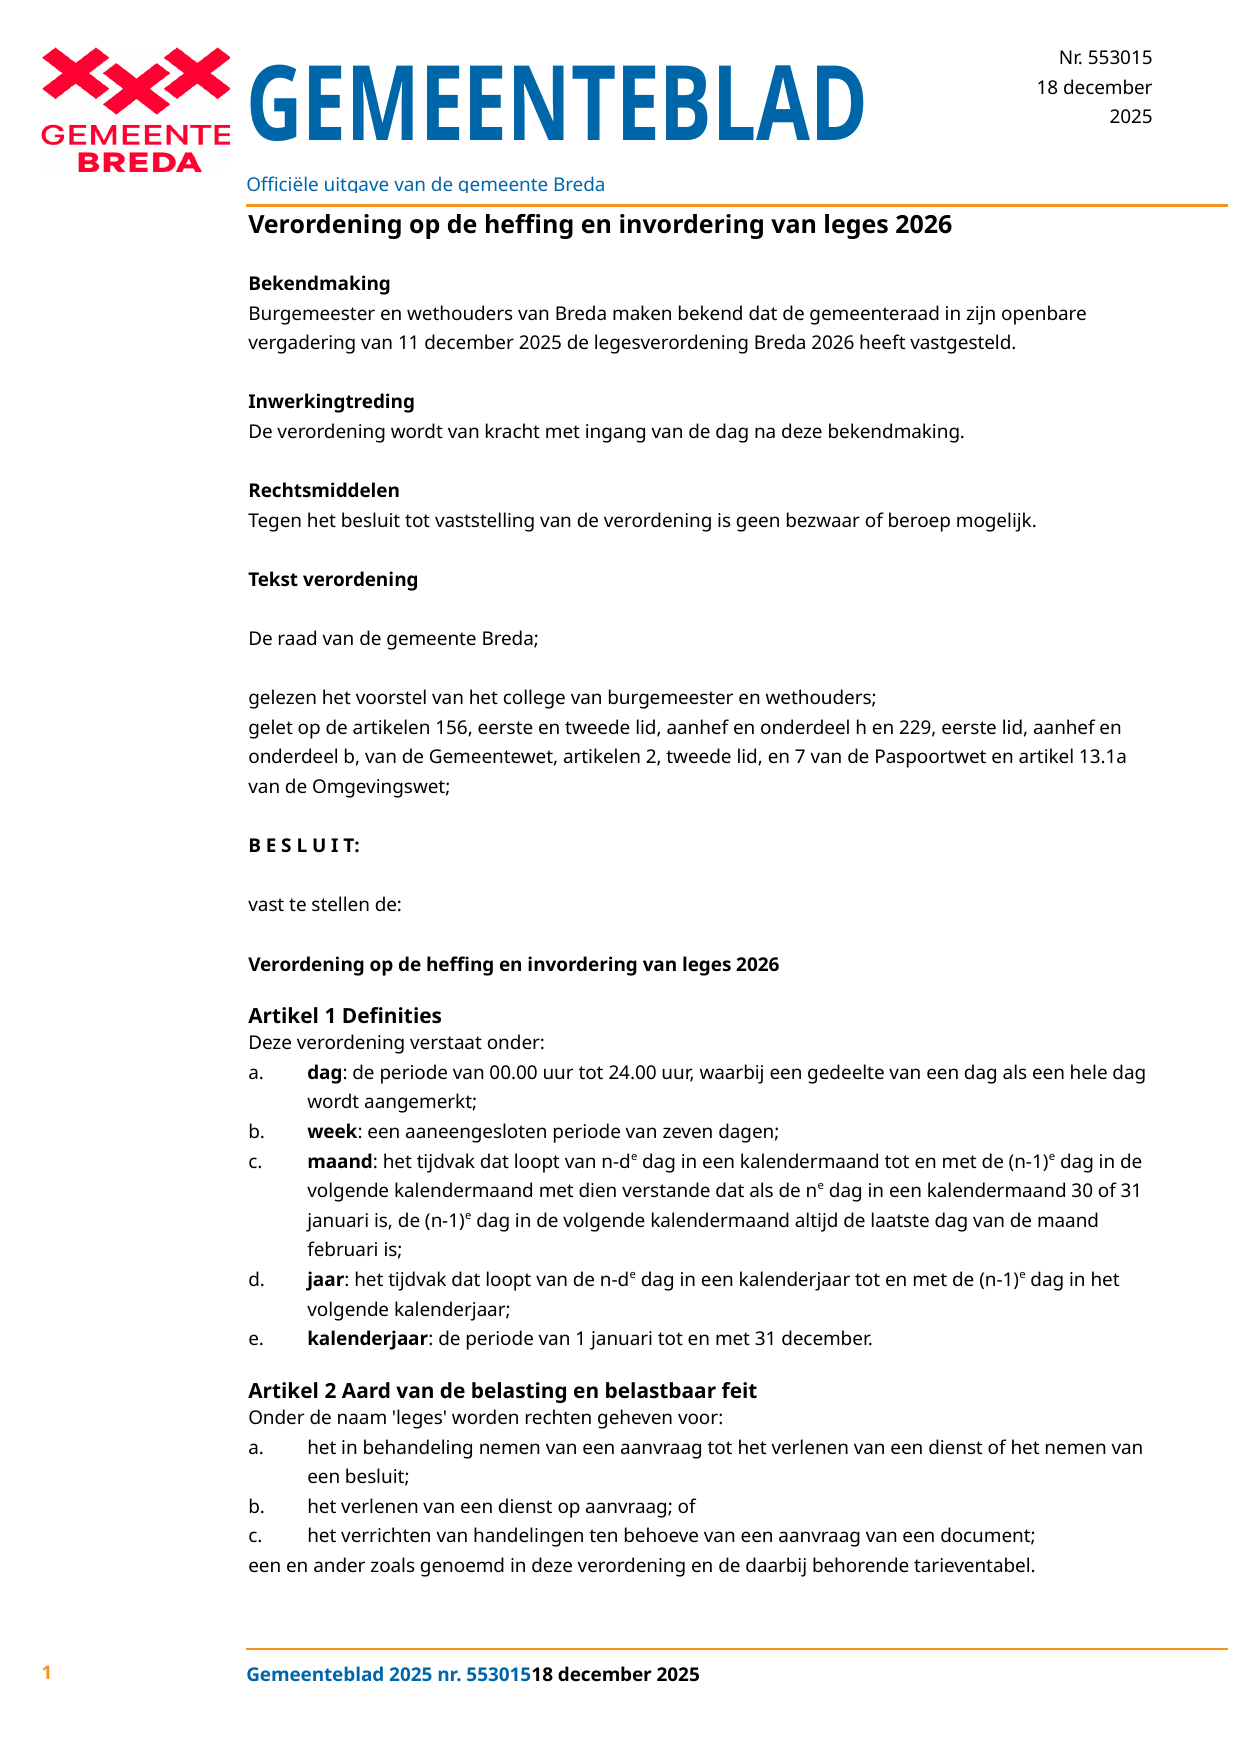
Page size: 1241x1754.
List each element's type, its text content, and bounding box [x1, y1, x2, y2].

text gelezen het voorstel van het college van burgemeester en wethouders; [248, 684, 1152, 710]
text Verordening op de heffing en invordering van leges 2026 [248, 951, 1152, 976]
text gelet op de artikelen 156, eerste en tweede lid, aanhef en onderdeel h en 229, eerste lid, aanhef en onderdeel b, van de Gemeentewet, artikelen 2, tweede lid, en 7 van de Paspoortwet en artikel 13.1a van de Omgevingswet; [248, 714, 1152, 799]
text Onder de naam 'leges' worden rechten geheven voor: [248, 1404, 1152, 1430]
text Tekst verordening [248, 566, 1152, 592]
list jaar: het tijdvak dat loopt van de n-de dag in een kalenderjaar tot en met de (n-1)e dag in het volgende kalenderjaar; [248, 1266, 1152, 1322]
text Burgemeester en wethouders van Breda maken bekend dat de gemeenteraad in zijn openbare vergadering van 11 december 2025 de legesverordening Breda 2026 heeft vastgesteld. [248, 300, 1152, 355]
list het verlenen van een dienst op aanvraag; of [248, 1493, 1152, 1519]
list kalenderjaar: de periode van 1 januari tot en met 31 december. [248, 1325, 1152, 1351]
text Verordening op de heffing en invordering van leges 2026 [248, 207, 1152, 241]
text De raad van de gemeente Breda; [248, 625, 1152, 651]
text Artikel 2 Aard van de belasting en belastbaar feit [248, 1376, 1152, 1404]
text Artikel 1 Definities [248, 1001, 1152, 1029]
text vast te stellen de: [248, 892, 1152, 917]
text Inwerkingtreding [248, 389, 1152, 414]
text Deze verordening verstaat onder: [248, 1029, 1152, 1055]
text B E S L U I T: [248, 832, 1152, 858]
list het in behandeling nemen van een aanvraag tot het verlenen van een dienst of het nemen van een besluit; [248, 1434, 1152, 1489]
text Bekendmaking [248, 270, 1152, 296]
list maand: het tijdvak dat loopt van n-de dag in een kalendermaand tot en met de (n-1)e dag in de volgende kalendermaand met dien verstande dat als de ne dag in een kalendermaand 30 of 31 januari is, de (n-1)e dag in de volgende kalendermaand altijd de laatste dag van de maand februari is; [248, 1148, 1152, 1262]
text De verordening wordt van kracht met ingang van de dag na deze bekendmaking. [248, 418, 1152, 444]
text een en ander zoals genoemd in deze verordening en de daarbij behorende tarieventabel. [248, 1552, 1152, 1578]
list het verrichten van handelingen ten behoeve van een aanvraag van een document; [248, 1523, 1152, 1548]
text Rechtsmiddelen [248, 477, 1152, 503]
picture [41, 47, 231, 172]
text Tegen het besluit tot vaststelling van de verordening is geen bezwaar of beroep mogelijk. [248, 507, 1152, 533]
list week: een aaneengesloten periode van zeven dagen; [248, 1118, 1152, 1144]
list dag: de periode van 00.00 uur tot 24.00 uur, waarbij een gedeelte van een dag als een hele dag wordt aangemerkt; [248, 1059, 1152, 1114]
